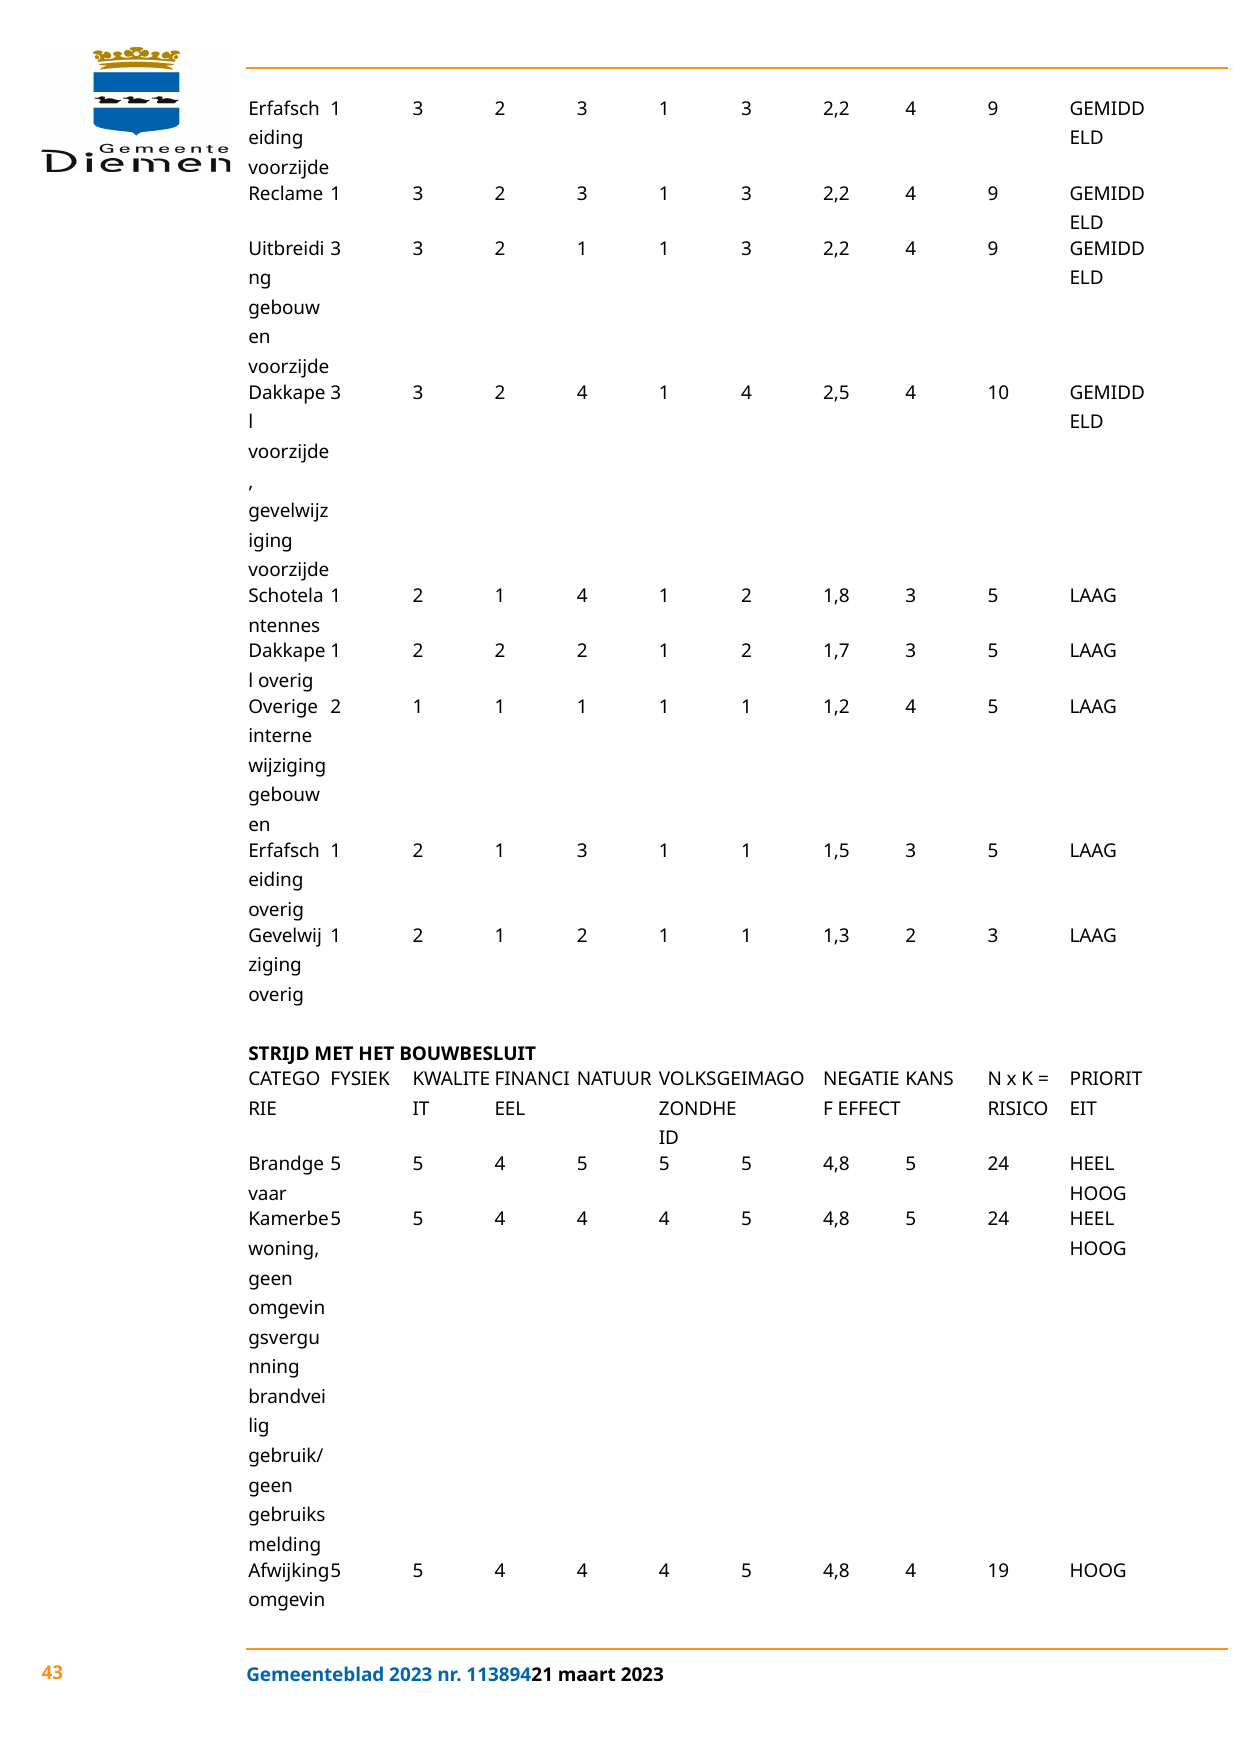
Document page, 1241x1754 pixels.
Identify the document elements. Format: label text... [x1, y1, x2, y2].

table_cell 1 [577, 693, 659, 837]
table_cell 5 [987, 693, 1069, 837]
table_cell 3 [412, 95, 494, 180]
table_cell 2,2 [823, 180, 905, 235]
table_cell 24 [987, 1206, 1069, 1557]
table_cell Erfafscheiding voorzijde [248, 95, 330, 180]
table_cell 1 [659, 693, 741, 837]
table_cell 5 [987, 582, 1069, 638]
table_cell 1 [494, 922, 577, 1007]
table_cell LAAG [1069, 582, 1152, 638]
table_cell 2 [494, 235, 577, 379]
table_cell 2 [494, 638, 577, 693]
table_cell 4 [577, 1557, 659, 1612]
table_cell 3 [577, 837, 659, 922]
table_cell Brandgevaar [248, 1150, 330, 1206]
table_cell 4 [741, 379, 823, 582]
table_cell 1,8 [823, 582, 905, 638]
table_cell IMAGO [741, 1065, 823, 1150]
table_cell 3 [905, 638, 987, 693]
table_cell 2 [494, 180, 577, 235]
table_cell 3 [412, 180, 494, 235]
table_cell 5 [741, 1206, 823, 1557]
table_cell 5 [330, 1557, 412, 1612]
table_cell 2 [577, 638, 659, 693]
table_cell 1,3 [823, 922, 905, 1007]
table_cell HOOG [1069, 1557, 1152, 1612]
table_cell Erfafscheiding overig [248, 837, 330, 922]
table_cell 9 [987, 95, 1069, 180]
table_cell 5 [577, 1150, 659, 1206]
table_cell 4 [659, 1206, 741, 1557]
table_cell NATUUR [577, 1065, 659, 1150]
table_cell 1 [741, 693, 823, 837]
table_cell 10 [987, 379, 1069, 582]
table_cell 3 [741, 235, 823, 379]
table_cell HEEL HOOG [1069, 1150, 1152, 1206]
table_cell KWALITEIT [412, 1065, 494, 1150]
table_cell 1 [494, 837, 577, 922]
table_cell 1 [659, 638, 741, 693]
table_cell N x K = RISICO [987, 1065, 1069, 1150]
table_cell Overige interne wijziging gebouwen [248, 693, 330, 837]
table_cell 4,8 [823, 1150, 905, 1206]
table_cell 4 [905, 693, 987, 837]
table_cell FINANCIEEL [494, 1065, 577, 1150]
table_cell FYSIEK [330, 1065, 412, 1150]
table_cell 5 [987, 638, 1069, 693]
table_cell 1 [741, 837, 823, 922]
table_cell 2 [577, 922, 659, 1007]
table_cell 2 [412, 837, 494, 922]
table_cell 3 [330, 379, 412, 582]
table_cell KANS [905, 1065, 987, 1150]
table_cell 1 [330, 95, 412, 180]
table_cell 1,5 [823, 837, 905, 922]
table_cell Kamerbewoning, geen omgevingsvergunning brandveilig gebruik/ geen gebruiksmelding [248, 1206, 330, 1557]
table_cell 4 [905, 1557, 987, 1612]
table_cell 1 [577, 235, 659, 379]
table_cell GEMIDDELD [1069, 235, 1152, 379]
table_cell 1 [659, 922, 741, 1007]
table_cell 5 [412, 1557, 494, 1612]
table_cell NEGATIEF EFFECT [823, 1065, 905, 1150]
table_cell 4,8 [823, 1557, 905, 1612]
table_cell 4 [494, 1557, 577, 1612]
table_cell Uitbreiding gebouwen voorzijde [248, 235, 330, 379]
table_cell 1 [659, 95, 741, 180]
table_cell 4 [494, 1150, 577, 1206]
table_cell CATEGORIE [248, 1065, 330, 1150]
table_cell 2 [494, 379, 577, 582]
table_cell 3 [741, 95, 823, 180]
table_cell 4 [577, 1206, 659, 1557]
table_cell 5 [412, 1206, 494, 1557]
table_cell LAAG [1069, 922, 1152, 1007]
table_cell 1 [741, 922, 823, 1007]
table_cell 1 [659, 180, 741, 235]
table_header STRIJD MET HET BOUWBESLUIT [248, 1040, 1152, 1065]
table_cell 1 [412, 693, 494, 837]
table_cell Gevelwijziging overig [248, 922, 330, 1007]
table_cell 1,7 [823, 638, 905, 693]
table_cell PRIORITEIT [1069, 1065, 1152, 1150]
table_cell 3 [987, 922, 1069, 1007]
table_cell 2 [741, 638, 823, 693]
table_cell 2 [494, 95, 577, 180]
table_cell 2 [412, 582, 494, 638]
table_cell 1 [659, 235, 741, 379]
table_cell 1 [330, 180, 412, 235]
table_cell 2 [905, 922, 987, 1007]
table_cell 4,8 [823, 1206, 905, 1557]
table_cell 2 [330, 693, 412, 837]
table_cell 4 [494, 1206, 577, 1557]
table_cell 3 [412, 235, 494, 379]
table_cell Dakkapel overig [248, 638, 330, 693]
table_cell 2 [412, 922, 494, 1007]
table_cell 9 [987, 180, 1069, 235]
table_cell 1 [659, 837, 741, 922]
table_cell 19 [987, 1557, 1069, 1612]
table_cell 1 [330, 922, 412, 1007]
table_cell 1 [659, 379, 741, 582]
table_cell 1,2 [823, 693, 905, 837]
table_cell 5 [987, 837, 1069, 922]
table_cell 1 [494, 693, 577, 837]
table_cell Schotelantennes [248, 582, 330, 638]
table_cell LAAG [1069, 638, 1152, 693]
table_cell Dakkapel voorzijde, gevelwijziging voorzijde [248, 379, 330, 582]
table_cell 5 [741, 1557, 823, 1612]
table_cell 3 [330, 235, 412, 379]
table_cell 5 [330, 1206, 412, 1557]
table_cell 2 [741, 582, 823, 638]
table_cell 5 [905, 1206, 987, 1557]
table_cell 5 [412, 1150, 494, 1206]
table_cell 3 [905, 837, 987, 922]
picture [41, 47, 231, 172]
table_cell 3 [577, 180, 659, 235]
table_cell GEMIDDELD [1069, 95, 1152, 180]
table_cell 4 [577, 582, 659, 638]
table_cell 2 [412, 638, 494, 693]
table_cell 4 [905, 95, 987, 180]
table_cell 4 [905, 235, 987, 379]
table_cell 5 [741, 1150, 823, 1206]
table_cell 4 [905, 379, 987, 582]
table_cell 1 [330, 582, 412, 638]
table_cell 2,2 [823, 95, 905, 180]
table_cell 3 [741, 180, 823, 235]
table_cell HEEL HOOG [1069, 1206, 1152, 1557]
table_cell 24 [987, 1150, 1069, 1206]
table_cell 4 [659, 1557, 741, 1612]
table_cell 3 [412, 379, 494, 582]
table_cell GEMIDDELD [1069, 180, 1152, 235]
table_cell 1 [330, 837, 412, 922]
table_cell 1 [659, 582, 741, 638]
table_cell 2,2 [823, 235, 905, 379]
table_cell 4 [905, 180, 987, 235]
table_cell 4 [577, 379, 659, 582]
table_cell 2,5 [823, 379, 905, 582]
table_cell VOLKSGEZONDHEID [659, 1065, 741, 1150]
table_cell LAAG [1069, 693, 1152, 837]
table_cell LAAG [1069, 837, 1152, 922]
table_cell 3 [577, 95, 659, 180]
table_cell Afwijking omgevin [248, 1557, 330, 1612]
table_cell 1 [494, 582, 577, 638]
table_cell 5 [905, 1150, 987, 1206]
table_cell 5 [330, 1150, 412, 1206]
table_cell 1 [330, 638, 412, 693]
table_cell GEMIDDELD [1069, 379, 1152, 582]
table_cell Reclame [248, 180, 330, 235]
table_cell 9 [987, 235, 1069, 379]
table_cell 5 [659, 1150, 741, 1206]
table_cell 3 [905, 582, 987, 638]
